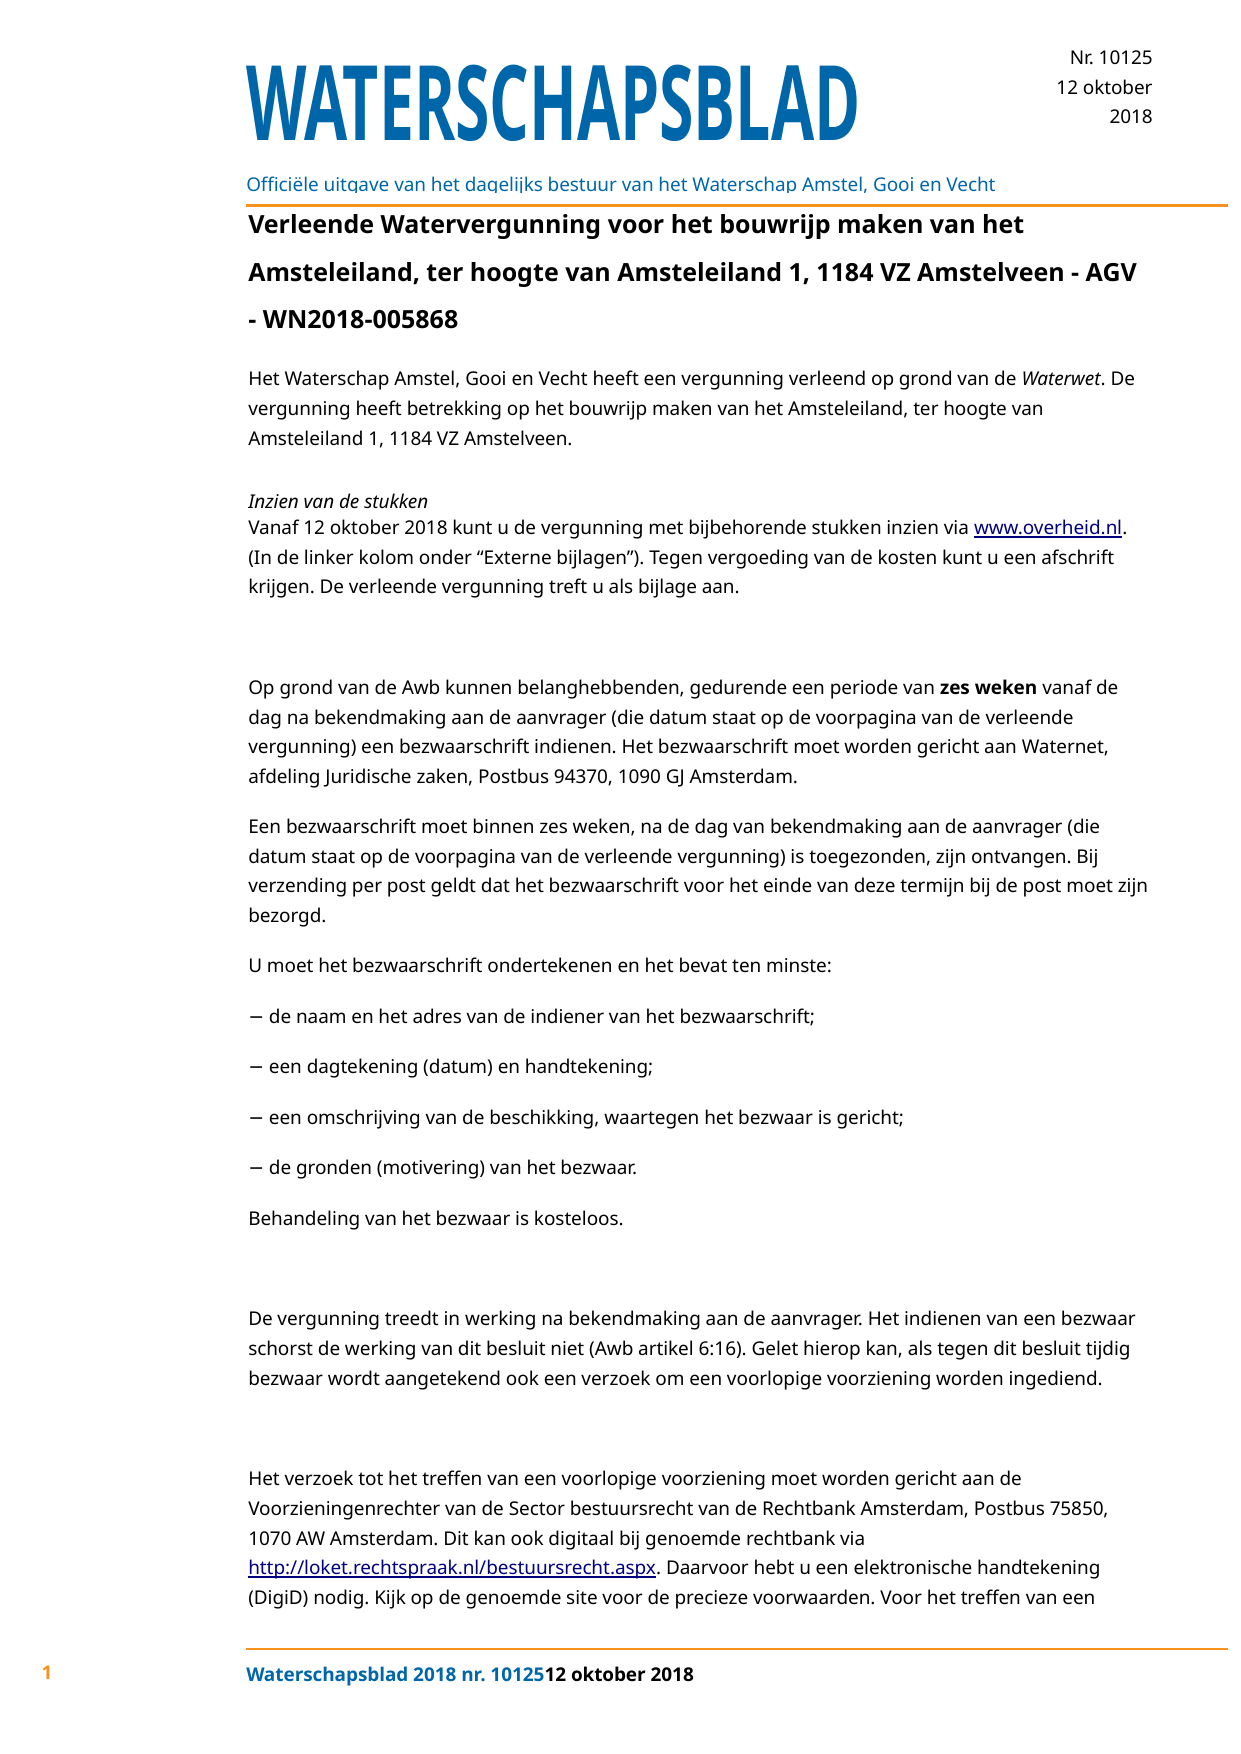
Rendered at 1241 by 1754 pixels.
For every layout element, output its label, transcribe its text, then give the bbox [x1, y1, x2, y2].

text − een omschrijving van de beschikking, waartegen het bezwaar is gericht; [248, 1104, 1152, 1130]
text Een bezwaarschrift moet binnen zes weken, na de dag van bekendmaking aan de aanvrager (die datum staat op de voorpagina van de verleende vergunning) is toegezonden, zijn ontvangen. Bij verzending per post geldt dat het bezwaarschrift voor het einde van deze termijn bij de post moet zijn bezorgd. [248, 813, 1152, 928]
text Inzien van de stukken [248, 489, 1152, 514]
text De vergunning treedt in werking na bekendmaking aan de aanvrager. Het indienen van een bezwaar schorst de werking van dit besluit niet (Awb artikel 6:16). Gelet hierop kan, als tegen dit besluit tijdig bezwaar wordt aangetekend ook een verzoek om een voorlopige voorziening worden ingediend. [248, 1306, 1152, 1391]
text Het verzoek tot het treffen van een voorlopige voorziening moet worden gericht aan de Voorzieningenrechter van de Sector bestuursrecht van de Rechtbank Amsterdam, Postbus 75850, 1070 AW Amsterdam. Dit kan ook digitaal bij genoemde rechtbank via http://loket.rechtspraak.nl/bestuursrecht.aspx. Daarvoor hebt u een elektronische handtekening (DigiD) nodig. Kijk op de genoemde site voor de precieze voorwaarden. Voor het treffen van een [248, 1466, 1152, 1610]
text U moet het bezwaarschrift ondertekenen en het bevat ten minste: [248, 953, 1152, 978]
picture [41, 47, 231, 172]
text − de naam en het adres van de indiener van het bezwaarschrift; [248, 1003, 1152, 1029]
text Het Waterschap Amstel, Gooi en Vecht heeft een vergunning verleend op grond van de Waterwet. De vergunning heeft betrekking op het bouwrijp maken van het Amsteleiland, ter hoogte van Amsteleiland 1, 1184 VZ Amstelveen. [248, 366, 1152, 450]
text Verleende Watervergunning voor het bouwrijp maken van het Amsteleiland, ter hoogte van Amsteleiland 1, 1184 VZ Amstelveen - AGV - WN2018-005868 [248, 207, 1152, 336]
text Behandeling van het bezwaar is kosteloos. [248, 1205, 1152, 1231]
text − de gronden (motivering) van het bezwaar. [248, 1154, 1152, 1180]
text Op grond van de Awb kunnen belanghebbenden, gedurende een periode van zes weken vanaf de dag na bekendmaking aan de aanvrager (die datum staat op de voorpagina van de verleende vergunning) een bezwaarschrift indienen. Het bezwaarschrift moet worden gericht aan Waternet, afdeling Juridische zaken, Postbus 94370, 1090 GJ Amsterdam. [248, 674, 1152, 789]
text − een dagtekening (datum) en handtekening; [248, 1053, 1152, 1079]
text Vanaf 12 oktober 2018 kunt u de vergunning met bijbehorende stukken inzien via www.overheid.nl. (In de linker kolom onder “Externe bijlagen”). Tegen vergoeding van de kosten kunt u een afschrift krijgen. De verleende vergunning treft u als bijlage aan. [248, 514, 1152, 599]
